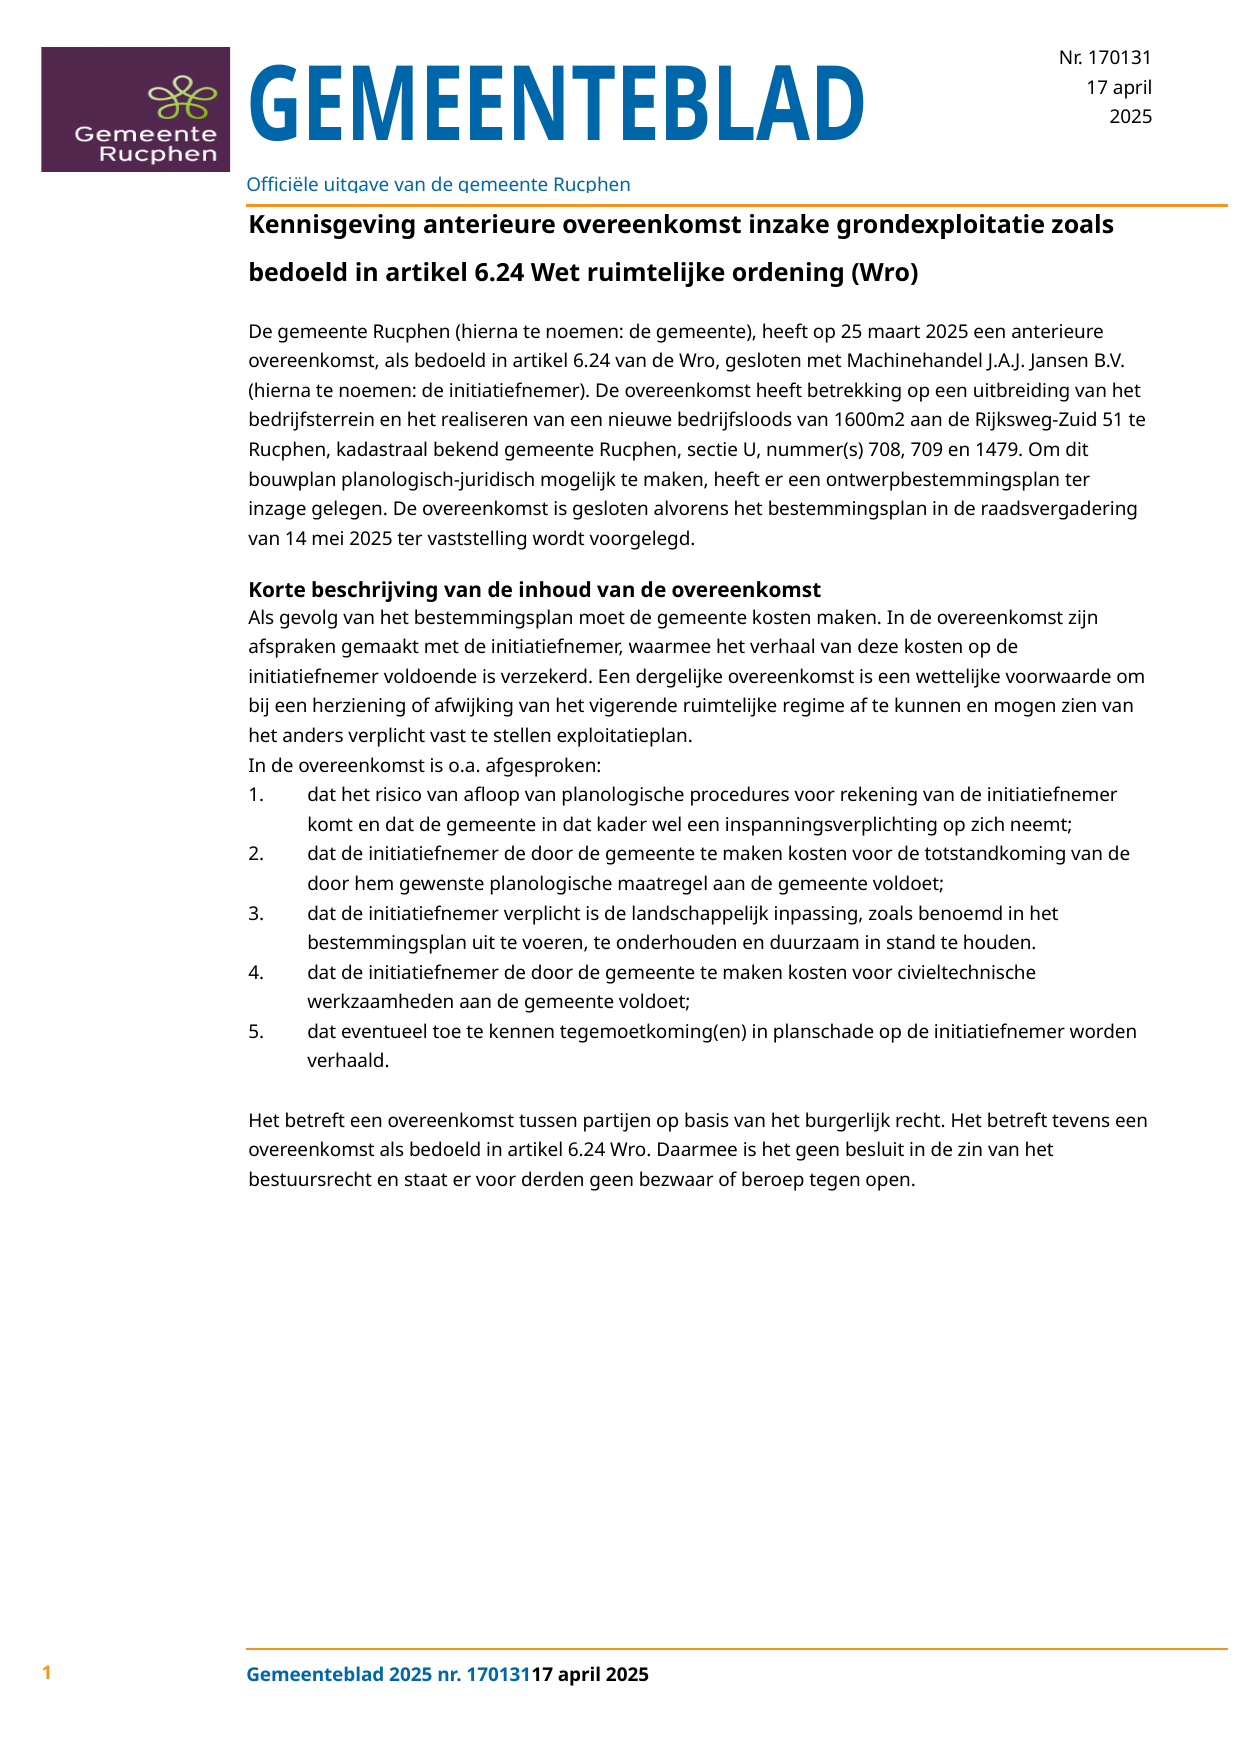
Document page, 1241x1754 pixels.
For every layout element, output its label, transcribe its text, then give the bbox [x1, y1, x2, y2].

list dat de initiatiefnemer verplicht is de landschappelijk inpassing, zoals benoemd in het bestemmingsplan uit te voeren, te onderhouden en duurzaam in stand te houden. [248, 900, 1152, 955]
text Als gevolg van het bestemmingsplan moet de gemeente kosten maken. In de overeenkomst zijn afspraken gemaakt met de initiatiefnemer, waarmee het verhaal van deze kosten op de initiatiefnemer voldoende is verzekerd. Een dergelijke overeenkomst is een wettelijke voorwaarde om bij een herziening of afwijking van het vigerende ruimtelijke regime af te kunnen en mogen zien van het anders verplicht vast te stellen exploitatieplan. [248, 604, 1152, 748]
text Het betreft een overeenkomst tussen partijen op basis van het burgerlijk recht. Het betreft tevens een overeenkomst als bedoeld in artikel 6.24 Wro. Daarmee is het geen besluit in de zin van het bestuursrecht en staat er voor derden geen bezwaar of beroep tegen open. [248, 1107, 1152, 1192]
text In de overeenkomst is o.a. afgesproken: [248, 752, 1152, 777]
list dat de initiatiefnemer de door de gemeente te maken kosten voor civieltechnische werkzaamheden aan de gemeente voldoet; [248, 959, 1152, 1014]
text Kennisgeving anterieure overeenkomst inzake grondexploitatie zoals bedoeld in artikel 6.24 Wet ruimtelijke ordening (Wro) [248, 207, 1152, 288]
list dat eventueel toe te kennen tegemoetkoming(en) in planschade op de initiatiefnemer worden verhaald. [248, 1018, 1152, 1073]
text De gemeente Rucphen (hierna te noemen: de gemeente), heeft op 25 maart 2025 een anterieure overeenkomst, als bedoeld in artikel 6.24 van de Wro, gesloten met Machinehandel J.A.J. Jansen B.V. (hierna te noemen: de initiatiefnemer). De overeenkomst heeft betrekking op een uitbreiding van het bedrijfsterrein en het realiseren van een nieuwe bedrijfsloods van 1600m2 aan de Rijksweg-Zuid 51 te Rucphen, kadastraal bekend gemeente Rucphen, sectie U, nummer(s) 708, 709 en 1479. Om dit bouwplan planologisch-juridisch mogelijk te maken, heeft er een ontwerpbestemmingsplan ter inzage gelegen. De overeenkomst is gesloten alvorens het bestemmingsplan in de raadsvergadering van 14 mei 2025 ter vaststelling wordt voorgelegd. [248, 318, 1152, 551]
list dat de initiatiefnemer de door de gemeente te maken kosten voor de totstandkoming van de door hem gewenste planologische maatregel aan de gemeente voldoet; [248, 841, 1152, 896]
list dat het risico van afloop van planologische procedures voor rekening van de initiatiefnemer komt en dat de gemeente in dat kader wel een inspanningsverplichting op zich neemt; [248, 781, 1152, 837]
picture [41, 47, 231, 172]
text Korte beschrijving van de inhoud van de overeenkomst [248, 575, 1152, 604]
